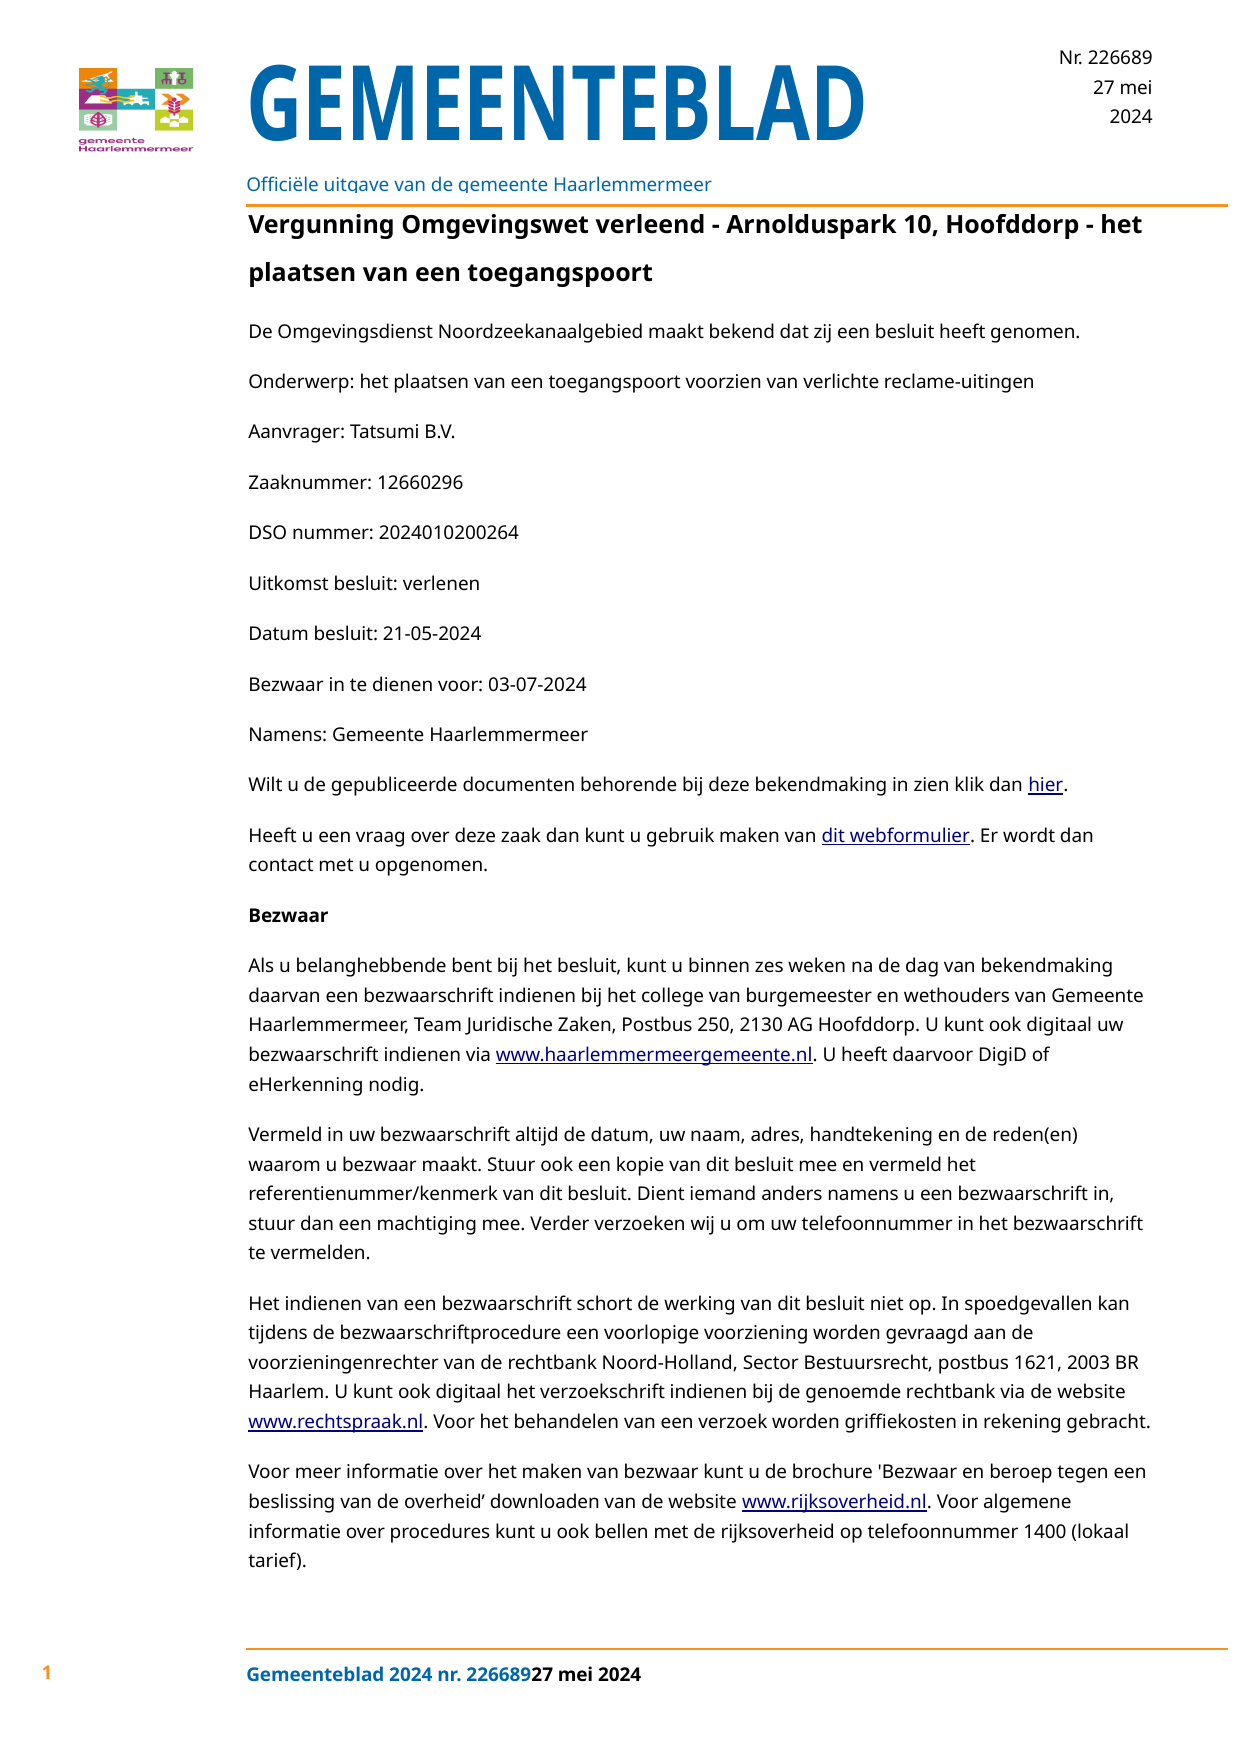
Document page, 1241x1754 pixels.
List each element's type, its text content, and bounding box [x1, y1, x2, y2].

text Het indienen van een bezwaarschrift schort de werking van dit besluit niet op. In spoedgevallen kan tijdens de bezwaarschriftprocedure een voorlopige voorziening worden gevraagd aan de voorzieningenrechter van de rechtbank Noord-Holland, Sector Bestuursrecht, postbus 1621, 2003 BR Haarlem. U kunt ook digitaal het verzoekschrift indienen bij de genoemde rechtbank via de website www.rechtspraak.nl. Voor het behandelen van een verzoek worden griffiekosten in rekening gebracht. [248, 1290, 1152, 1434]
text Datum besluit: 21-05-2024 [248, 620, 1152, 646]
text Vermeld in uw bezwaarschrift altijd de datum, uw naam, adres, handtekening en de reden(en) waarom u bezwaar maakt. Stuur ook een kopie van dit besluit mee en vermeld het referentienummer/kenmerk van dit besluit. Dient iemand anders namens u een bezwaarschrift in, stuur dan een machtiging mee. Verder verzoeken wij u om uw telefoonnummer in het bezwaarschrift te vermelden. [248, 1121, 1152, 1265]
text Onderwerp: het plaatsen van een toegangspoort voorzien van verlichte reclame-uitingen [248, 368, 1152, 394]
text Als u belanghebbende bent bij het besluit, kunt u binnen zes weken na de dag van bekendmaking daarvan een bezwaarschrift indienen bij het college van burgemeester en wethouders van Gemeente Haarlemmermeer, Team Juridische Zaken, Postbus 250, 2130 AG Hoofddorp. U kunt ook digitaal uw bezwaarschrift indienen via www.haarlemmermeergemeente.nl. U heeft daarvoor DigiD of eHerkenning nodig. [248, 952, 1152, 1097]
text Namens: Gemeente Haarlemmermeer [248, 721, 1152, 747]
text Zaaknummer: 12660296 [248, 469, 1152, 495]
text Uitkomst besluit: verlenen [248, 570, 1152, 596]
text DSO nummer: 2024010200264 [248, 519, 1152, 545]
text Aanvrager: Tatsumi B.V. [248, 419, 1152, 444]
text Wilt u de gepubliceerde documenten behorende bij deze bekendmaking in zien klik dan hier. [248, 772, 1152, 797]
text Heeft u een vraag over deze zaak dan kunt u gebruik maken van dit webformulier. Er wordt dan contact met u opgenomen. [248, 822, 1152, 877]
text Vergunning Omgevingswet verleend - Arnolduspark 10, Hoofddorp - het plaatsen van een toegangspoort [248, 207, 1152, 288]
picture [41, 47, 231, 172]
text Bezwaar [248, 902, 1152, 928]
text Bezwaar in te dienen voor: 03-07-2024 [248, 671, 1152, 697]
text De Omgevingsdienst Noordzeekanaalgebied maakt bekend dat zij een besluit heeft genomen. [248, 318, 1152, 344]
text Voor meer informatie over het maken van bezwaar kunt u de brochure 'Bezwaar en beroep tegen een beslissing van de overheid’ downloaden van de website www.rijksoverheid.nl. Voor algemene informatie over procedures kunt u ook bellen met de rijksoverheid op telefoonnummer 1400 (lokaal tarief). [248, 1459, 1152, 1573]
